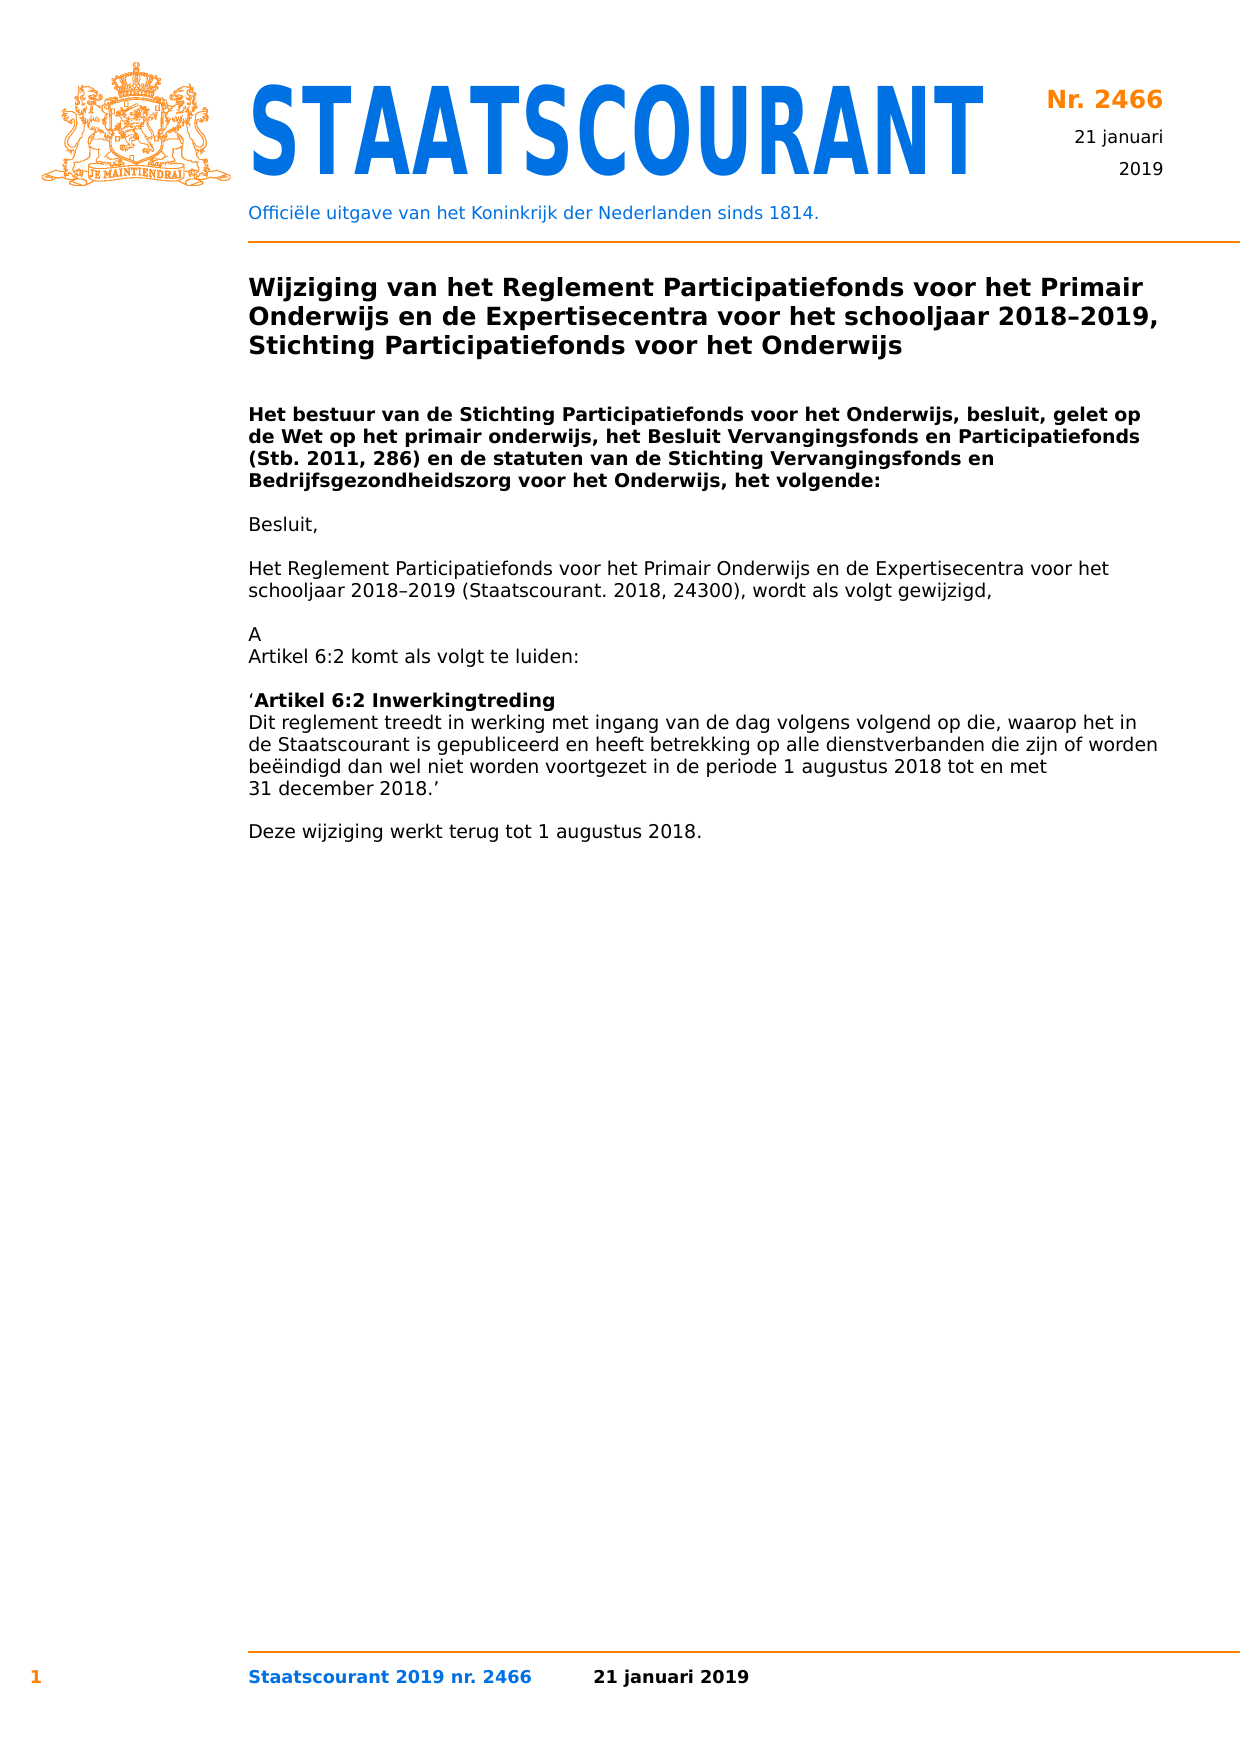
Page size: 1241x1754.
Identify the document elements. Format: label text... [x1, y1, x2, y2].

picture [41, 62, 231, 186]
table_cell 2019 [998, 153, 1240, 203]
text Dit reglement treedt in werking met ingang van de dag volgens volgend op die, waarop het in de Staatscourant is gepubliceerd en heeft betrekking op alle dienstverbanden die zijn of worden beëindigd dan wel niet worden voortgezet in de periode 1 augustus 2018 tot en met 31 december 2018.’ [248, 712, 1163, 799]
table_header [25, 62, 248, 241]
text Artikel 6:2 komt als volgt te luiden: [248, 646, 1163, 668]
text Het bestuur van de Stichting Participatiefonds voor het Onderwijs, besluit, gelet op de Wet op het primair onderwijs, het Besluit Vervangingsfonds en Participatiefonds (Stb. 2011, 286) en de statuten van de Stichting Vervangingsfonds en Bedrijfsgezondheidszorg voor het Onderwijs, het volgende: [248, 404, 1163, 492]
table_header STAATSCOURANT [248, 62, 998, 203]
text Het Reglement Participatiefonds voor het Primair Onderwijs en de Expertisecentra voor het schooljaar 2018–2019 (Staatscourant. 2018, 24300), wordt als volgt gewijzigd, [248, 558, 1163, 602]
subtitle Wijziging van het Reglement Participatiefonds voor het Primair Onderwijs en de Expertisecentra voor het schooljaar 2018–2019, Stichting Participatiefonds voor het Onderwijs [248, 273, 1163, 361]
text Besluit, [248, 514, 1163, 536]
text ‘Artikel 6:2 Inwerkingtreding [248, 689, 1163, 712]
text Deze wijziging werkt terug tot 1 augustus 2018. [248, 821, 1163, 843]
table_header Nr. 2466 [998, 62, 1240, 121]
text A [248, 624, 1163, 646]
table_cell 21 januari [998, 121, 1240, 153]
table_cell Officiële uitgave van het Koninkrijk der Nederlanden sinds 1814. [248, 203, 1240, 241]
